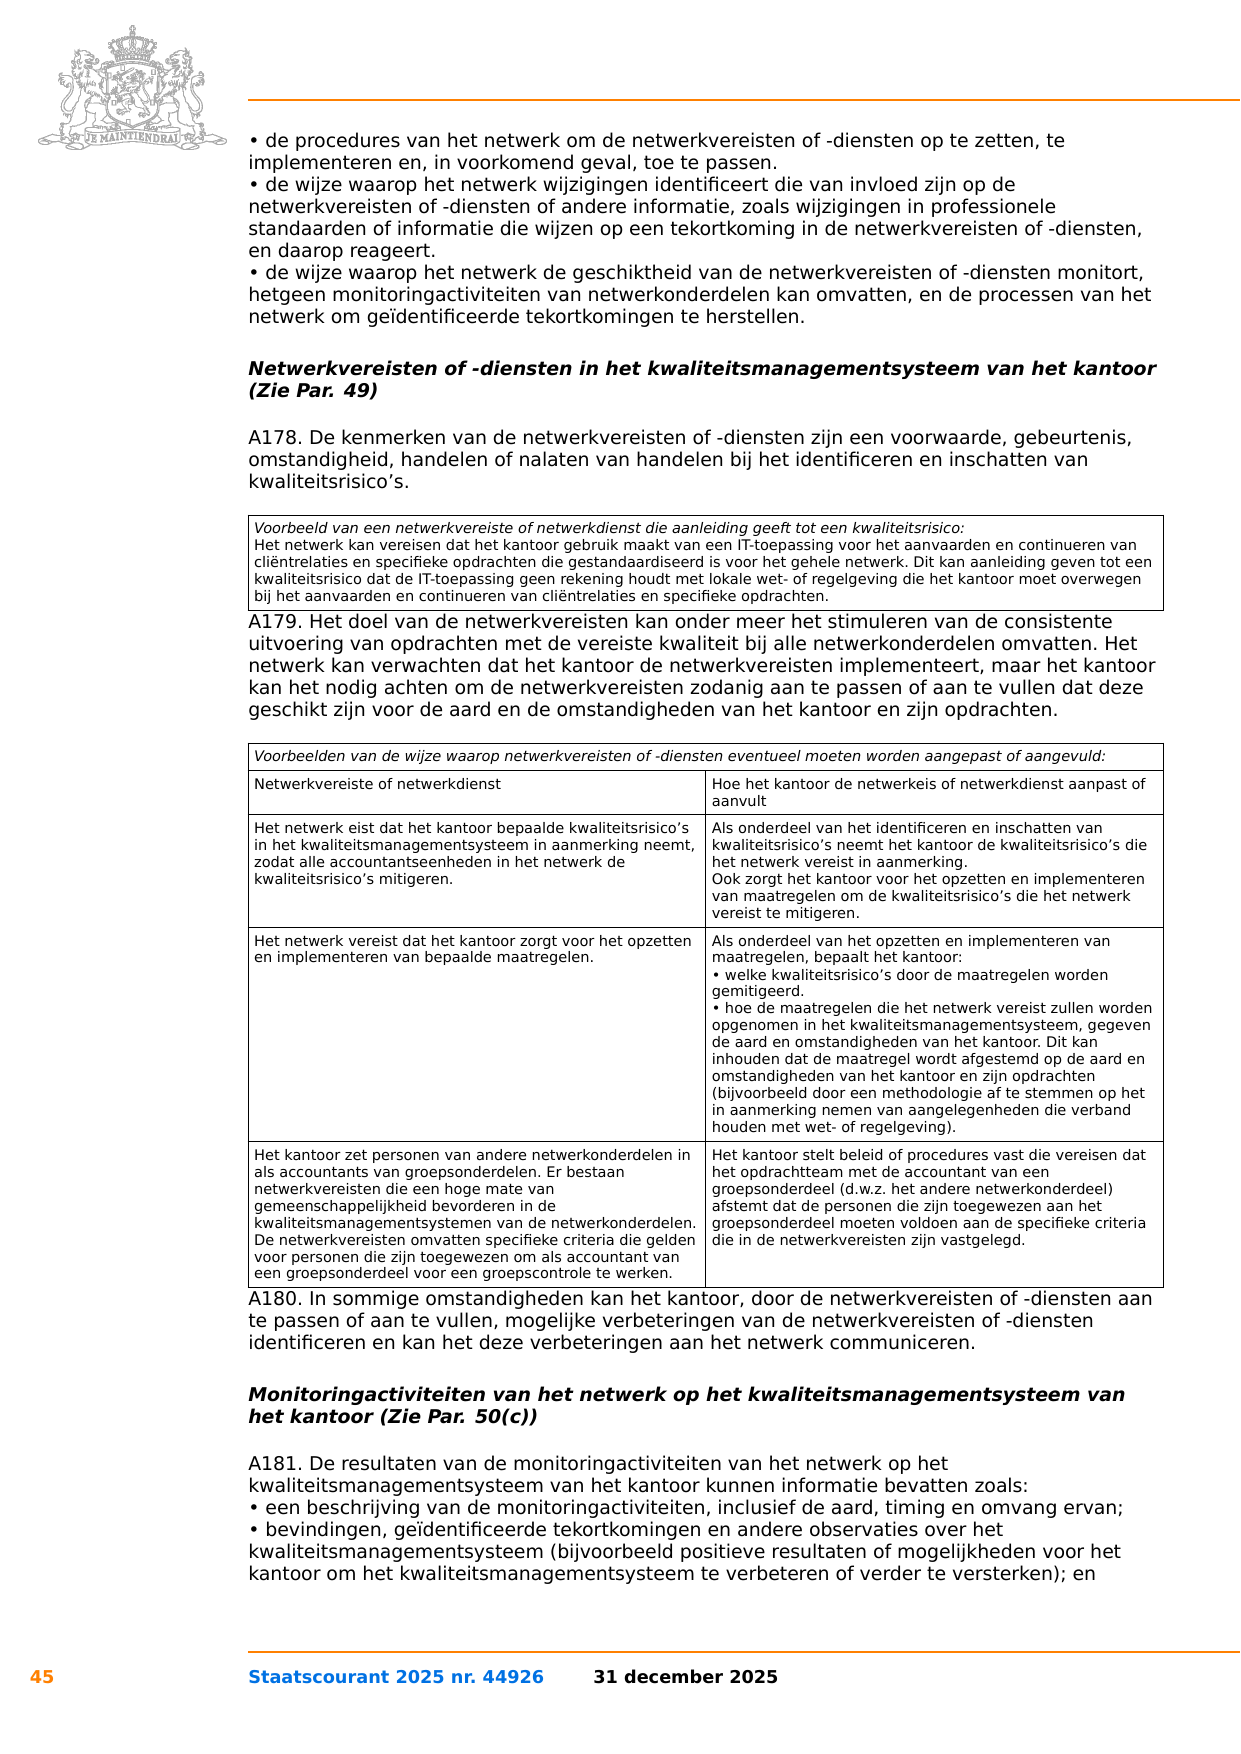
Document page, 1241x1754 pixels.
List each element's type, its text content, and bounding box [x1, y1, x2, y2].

text A179. Het doel van de netwerkvereisten kan onder meer het stimuleren van de consistente uitvoering van opdrachten met de vereiste kwaliteit bij alle netwerkonderdelen omvatten. Het netwerk kan verwachten dat het kantoor de netwerkvereisten implementeert, maar het kantoor kan het nodig achten om de netwerkvereisten zodanig aan te passen of aan te vullen dat deze geschikt zijn voor de aard en de omstandigheden van het kantoor en zijn opdrachten. [248, 611, 1163, 721]
table_cell Netwerkvereiste of netwerkdienst [249, 771, 705, 814]
text • bevindingen, geïdentificeerde tekortkomingen en andere observaties over het kwaliteitsmanagementsysteem (bijvoorbeeld positieve resultaten of mogelijkheden voor het kantoor om het kwaliteitsmanagementsysteem te verbeteren of verder te versterken); en [248, 1519, 1163, 1585]
text A181. De resultaten van de monitoringactiviteiten van het netwerk op het kwaliteitsmanagementsysteem van het kantoor kunnen informatie bevatten zoals: [248, 1453, 1163, 1497]
subtitle Monitoringactiviteiten van het netwerk op het kwaliteitsmanagementsysteem van het kantoor (Zie Par. 50(c)) [248, 1384, 1163, 1428]
text A178. De kenmerken van de netwerkvereisten of -diensten zijn een voorwaarde, gebeurtenis, omstandigheid, handelen of nalaten van handelen bij het identificeren en inschatten van kwaliteitsrisico’s. [248, 427, 1163, 493]
text • de wijze waarop het netwerk wijzigingen identificeert die van invloed zijn op de netwerkvereisten of -diensten of andere informatie, zoals wijzigingen in professionele standaarden of informatie die wijzen op een tekortkoming in de netwerkvereisten of -diensten, en daarop reageert. [248, 174, 1163, 262]
table_cell Het netwerk vereist dat het kantoor zorgt voor het opzetten en implementeren van bepaalde maatregelen. [249, 928, 705, 1141]
text • een beschrijving van de monitoringactiviteiten, inclusief de aard, timing en omvang ervan; [248, 1497, 1163, 1519]
table_cell Als onderdeel van het identificeren en inschatten van kwaliteitsrisico’s neemt het kantoor de kwaliteitsrisico’s die het netwerk vereist in aanmerking. Ook zorgt het kantoor voor het opzetten en implementeren van maatregelen om de kwaliteitsrisico’s die het netwerk vereist te mitigeren. [706, 815, 1163, 927]
text • de wijze waarop het netwerk de geschiktheid van de netwerkvereisten of -diensten monitort, hetgeen monitoringactiviteiten van netwerkonderdelen kan omvatten, en de processen van het netwerk om geïdentificeerde tekortkomingen te herstellen. [248, 262, 1163, 328]
table_cell Het netwerk eist dat het kantoor bepaalde kwaliteitsrisico’s in het kwaliteitsmanagementsysteem in aanmerking neemt, zodat alle accountantseenheden in het netwerk de kwaliteitsrisico’s mitigeren. [249, 815, 705, 927]
subtitle Netwerkvereisten of -diensten in het kwaliteitsmanagementsysteem van het kantoor (Zie Par. 49) [248, 358, 1163, 402]
table_cell Als onderdeel van het opzetten en implementeren van maatregelen, bepaalt het kantoor: • welke kwaliteitsrisico’s door de maatregelen worden gemitigeerd. • hoe de maatregelen die het netwerk vereist zullen worden opgenomen in het kwaliteitsmanagementsysteem, gegeven de aard en omstandigheden van het kantoor. Dit kan inhouden dat de maatregel wordt afgestemd op de aard en omstandigheden van het kantoor en zijn opdrachten (bijvoorbeeld door een methodologie af te stemmen op het in aanmerking nemen van aangelegenheden die verband houden met wet- of regelgeving). [706, 928, 1163, 1141]
text • de procedures van het netwerk om de netwerkvereisten of -diensten op te zetten, te implementeren en, in voorkomend geval, toe te passen. [248, 130, 1163, 174]
table_cell Het kantoor stelt beleid of procedures vast die vereisen dat het opdrachtteam met de accountant van een groepsonderdeel (d.w.z. het andere netwerkonderdeel) afstemt dat de personen die zijn toegewezen aan het groepsonderdeel moeten voldoen aan de specifieke criteria die in de netwerkvereisten zijn vastgelegd. [706, 1142, 1163, 1287]
table_cell Hoe het kantoor de netwerkeis of netwerkdienst aanpast of aanvult [706, 771, 1163, 814]
table_cell Het kantoor zet personen van andere netwerkonderdelen in als accountants van groepsonderdelen. Er bestaan netwerkvereisten die een hoge mate van gemeenschappelijkheid bevorderen in de kwaliteitsmanagementsystemen van de netwerkonderdelen. De netwerkvereisten omvatten specifieke criteria die gelden voor personen die zijn toegewezen om als accountant van een groepsonderdeel voor een groepscontrole te werken. [249, 1142, 705, 1287]
text A180. In sommige omstandigheden kan het kantoor, door de netwerkvereisten of -diensten aan te passen of aan te vullen, mogelijke verbeteringen van de netwerkvereisten of -diensten identificeren en kan het deze verbeteringen aan het netwerk communiceren. [248, 1288, 1163, 1354]
table_header Voorbeeld van een netwerkvereiste of netwerkdienst die aanleiding geeft tot een kwaliteitsrisico: Het netwerk kan vereisen dat het kantoor gebruik maakt van een IT-toepassing voor het aanvaarden en continueren van cliëntrelaties en specifieke opdrachten die gestandaardiseerd is voor het gehele netwerk. Dit kan aanleiding geven tot een kwaliteitsrisico dat de IT-toepassing geen rekening houdt met lokale wet- of regelgeving die het kantoor moet overwegen bij het aanvaarden en continueren van cliëntrelaties en specifieke opdrachten. [249, 516, 1163, 610]
picture [38, 25, 227, 150]
table_header Voorbeelden van de wijze waarop netwerkvereisten of -diensten eventueel moeten worden aangepast of aangevuld: [249, 744, 1163, 770]
